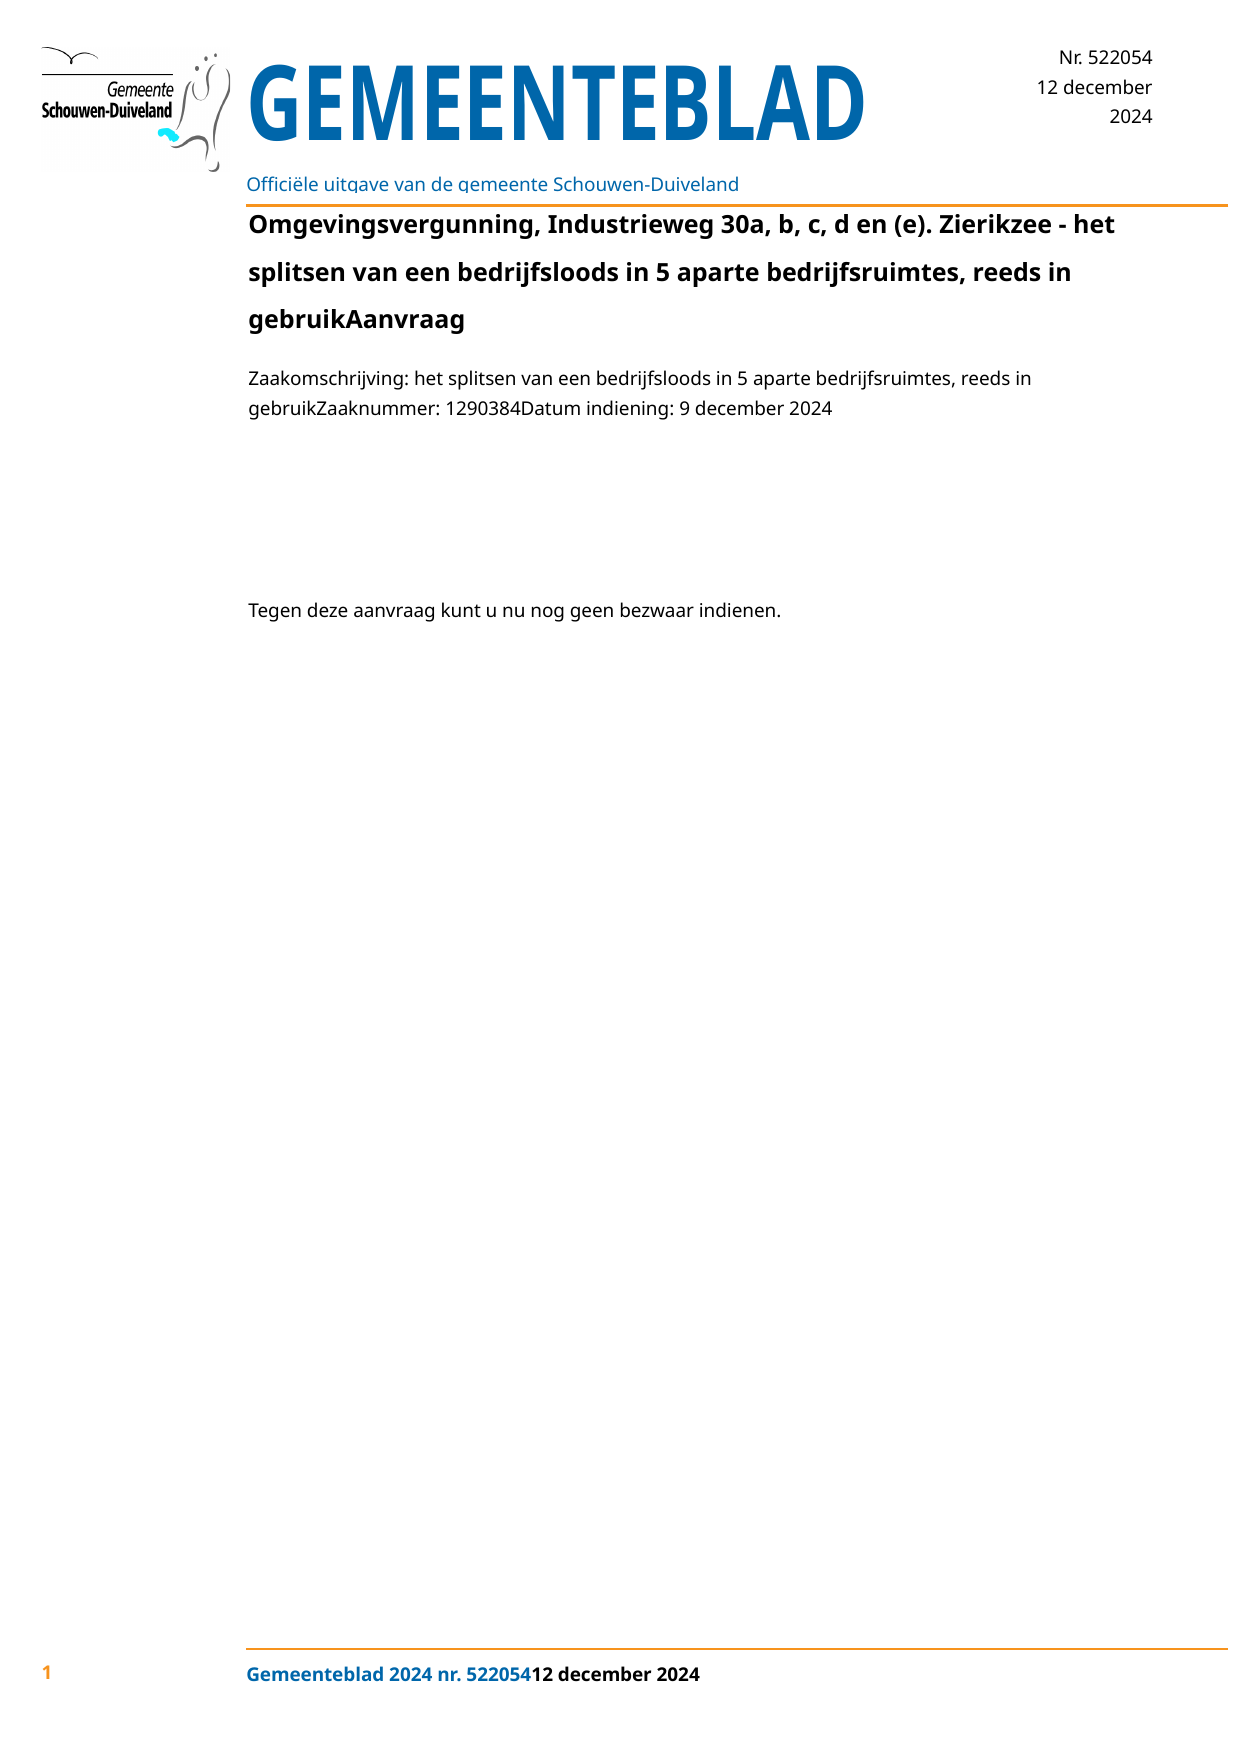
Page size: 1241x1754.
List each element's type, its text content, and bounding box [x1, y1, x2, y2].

text Tegen deze aanvraag kunt u nu nog geen bezwaar indienen. [248, 597, 1152, 622]
text Omgevingsvergunning, Industrieweg 30a, b, c, d en (e). Zierikzee - het splitsen van een bedrijfsloods in 5 aparte bedrijfsruimtes, reeds in gebruikAanvraag [248, 207, 1152, 336]
text Zaakomschrijving: het splitsen van een bedrijfsloods in 5 aparte bedrijfsruimtes, reeds in gebruikZaaknummer: 1290384Datum indiening: 9 december 2024 [248, 366, 1152, 421]
picture [41, 47, 231, 172]
